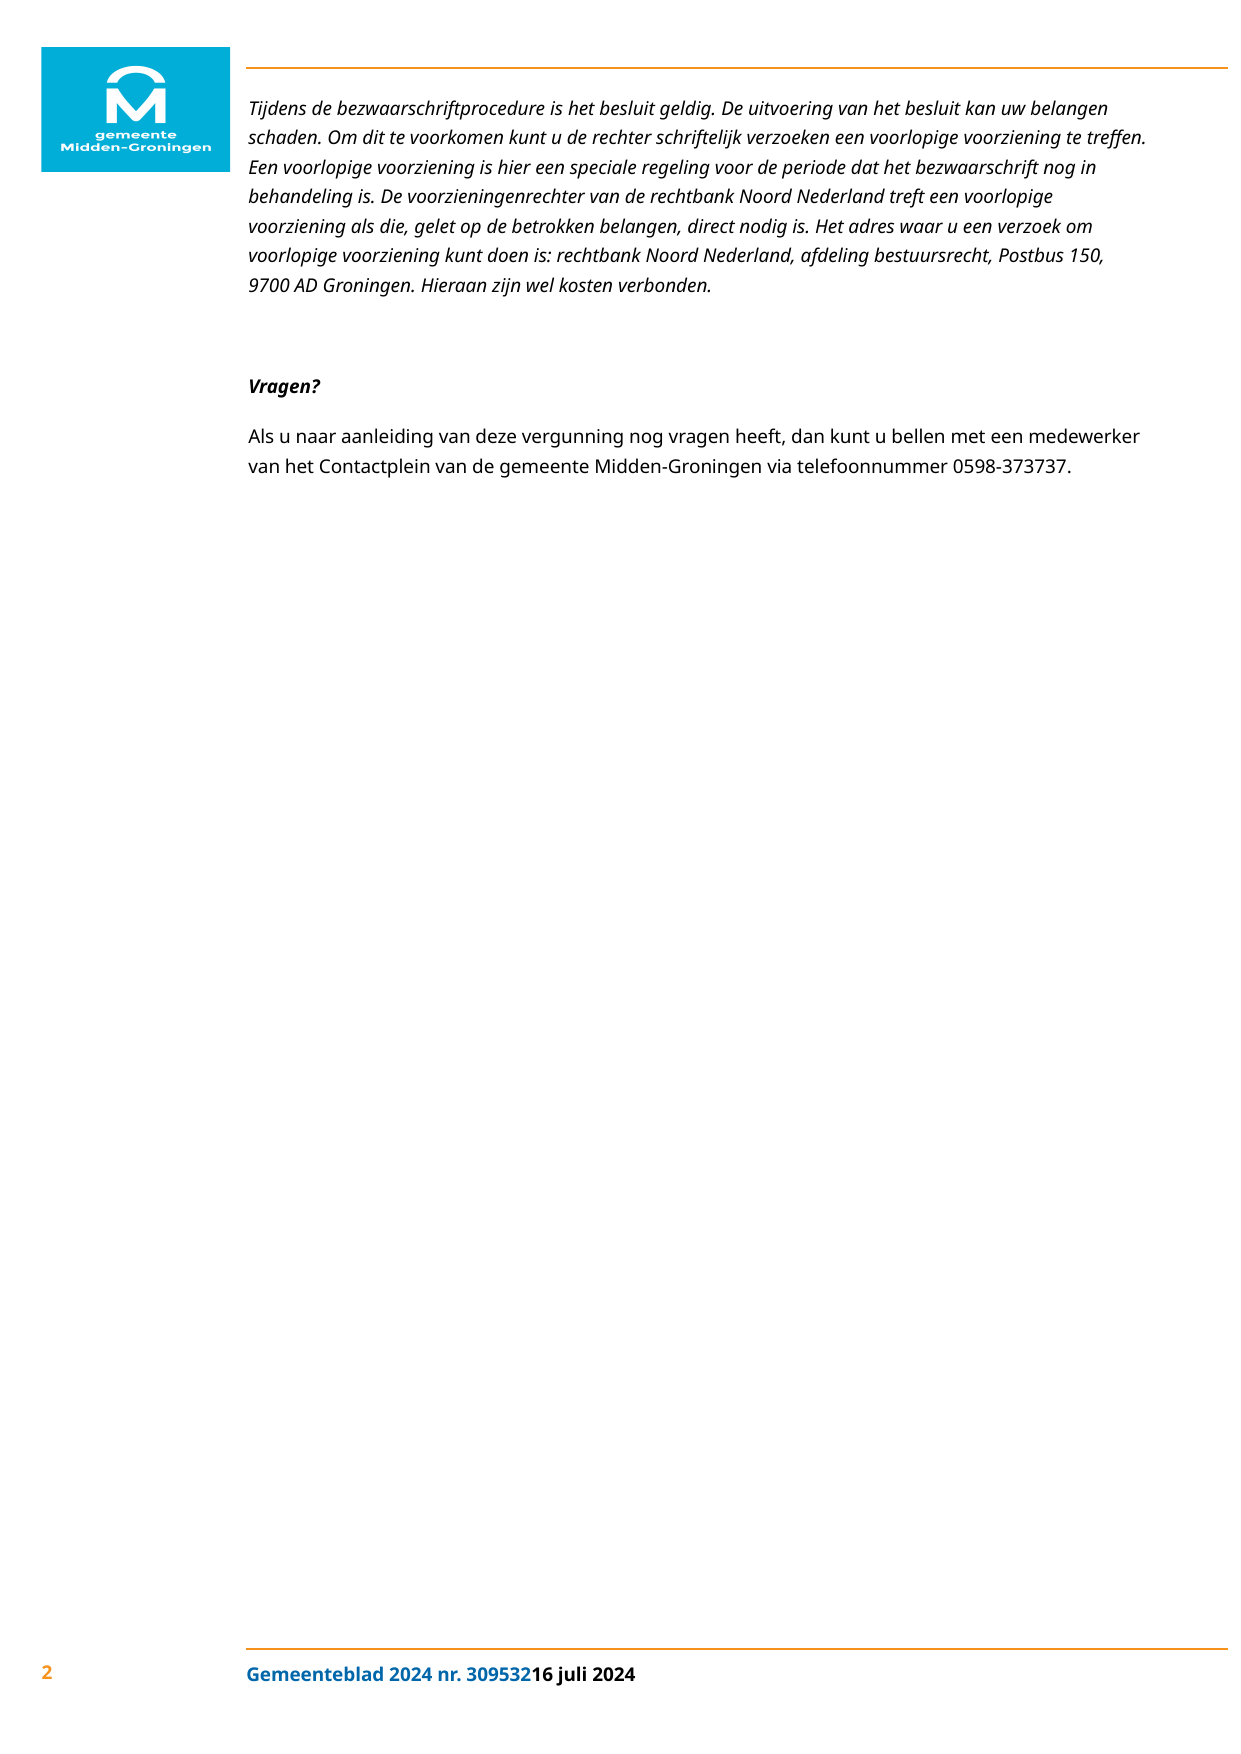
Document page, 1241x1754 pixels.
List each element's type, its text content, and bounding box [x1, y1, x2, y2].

text Als u naar aanleiding van deze vergunning nog vragen heeft, dan kunt u bellen met een medewerker van het Contactplein van de gemeente Midden-Groningen via telefoonnummer 0598-373737. [248, 423, 1152, 479]
picture [107, 89, 165, 122]
picture [184, 146, 190, 153]
text Tijdens de bezwaarschriftprocedure is het besluit geldig. De uitvoering van het besluit kan uw belangen schaden. Om dit te voorkomen kunt u de rechter schriftelijk verzoeken een voorlopige voorziening te treffen. Een voorlopige voorziening is hier een speciale regeling voor de periode dat het bezwaarschrift nog in behandeling is. De voorzieningenrechter van de rechtbank Noord Nederland treft een voorlopige voorziening als die, gelet op de betrokken belangen, direct nodig is. Het adres waar u een verzoek om voorlopige voorziening kunt doen is: rechtbank Noord Nederland, afdeling bestuursrecht, Postbus 150, 9700 AD Groningen. Hieraan zijn wel kosten verbonden. [248, 95, 1152, 298]
picture [108, 66, 164, 82]
text Vragen? [248, 373, 1152, 399]
